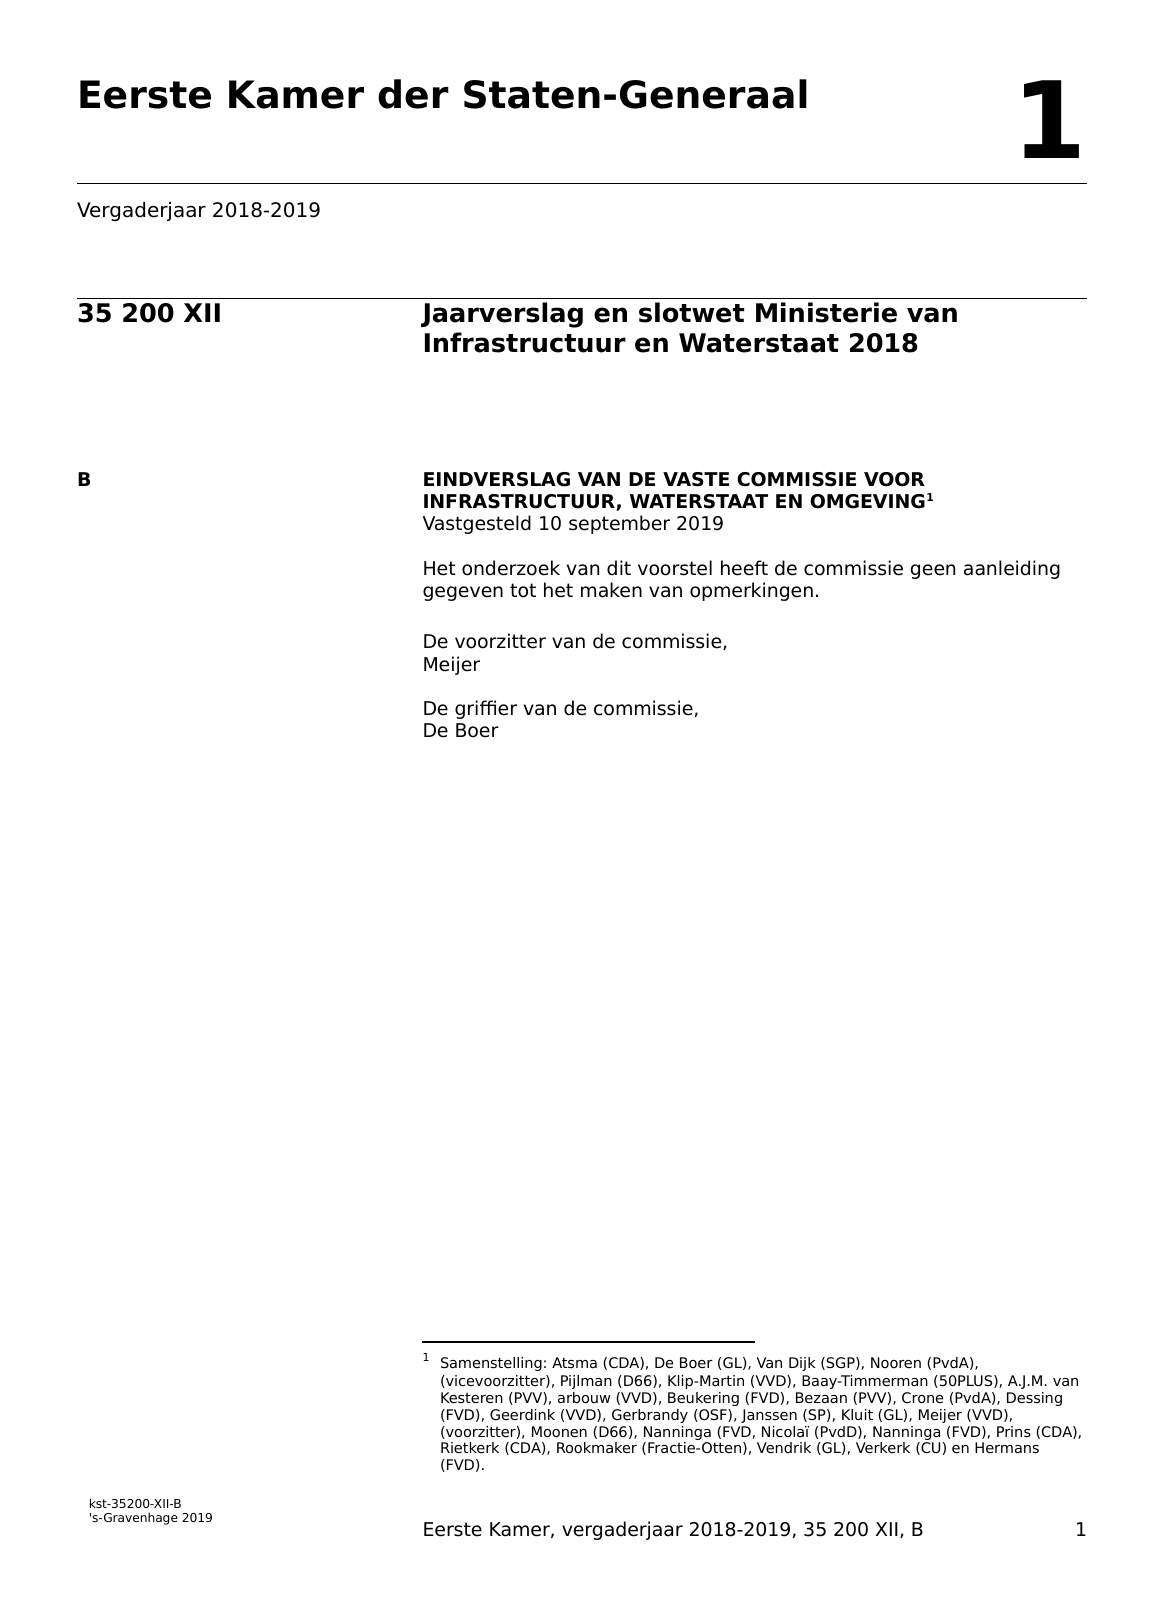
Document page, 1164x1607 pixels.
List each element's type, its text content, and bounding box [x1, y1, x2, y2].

table_header 1 [886, 59, 1087, 183]
subtitle 35 200 XII Jaarverslag en slotwet Ministerie van Infrastructuur en Waterstaat 2018 [77, 299, 1087, 358]
table_cell Vergaderjaar 2018-2019 [77, 184, 1087, 298]
text Het onderzoek van dit voorstel heeft de commissie geen aanleiding gegeven tot het maken van opmerkingen. [422, 557, 1087, 601]
text Vastgesteld 10 september 2019 [422, 513, 1087, 535]
text Samenstelling: Atsma (CDA), De Boer (GL), Van Dijk (SGP), Nooren (PvdA), (vicevoorzitter), Pijlman (D66), Klip-Martin (VVD), Baay-Timmerman (50PLUS), A.J.M. van Kesteren (PVV), arbouw (VVD), Beukering (FVD), Bezaan (PVV), Crone (PvdA), Dessing (FVD), Geerdink (VVD), Gerbrandy (OSF), Janssen (SP), Kluit (GL), Meijer (VVD), (voorzitter), Moonen (D66), Nanninga (FVD, Nicolaï (PvdD), Nanninga (FVD), Prins (CDA), Rietkerk (CDA), Rookmaker (Fractie-Otten), Vendrik (GL), Verkerk (CU) en Hermans (FVD). [422, 1351, 1087, 1474]
text 's-Gravenhage 2019 [88, 1511, 323, 1525]
table_header Eerste Kamer der Staten-Generaal [77, 59, 886, 183]
text kst-35200-XII-B [88, 1497, 323, 1511]
text De voorzitter van de commissie, Meijer [422, 631, 1087, 675]
text De griffier van de commissie, De Boer [422, 698, 1087, 742]
subtitle B EINDVERSLAG VAN DE VASTE COMMISSIE VOOR INFRASTRUCTUUR, WATERSTAAT EN OMGEVING [77, 469, 1087, 513]
